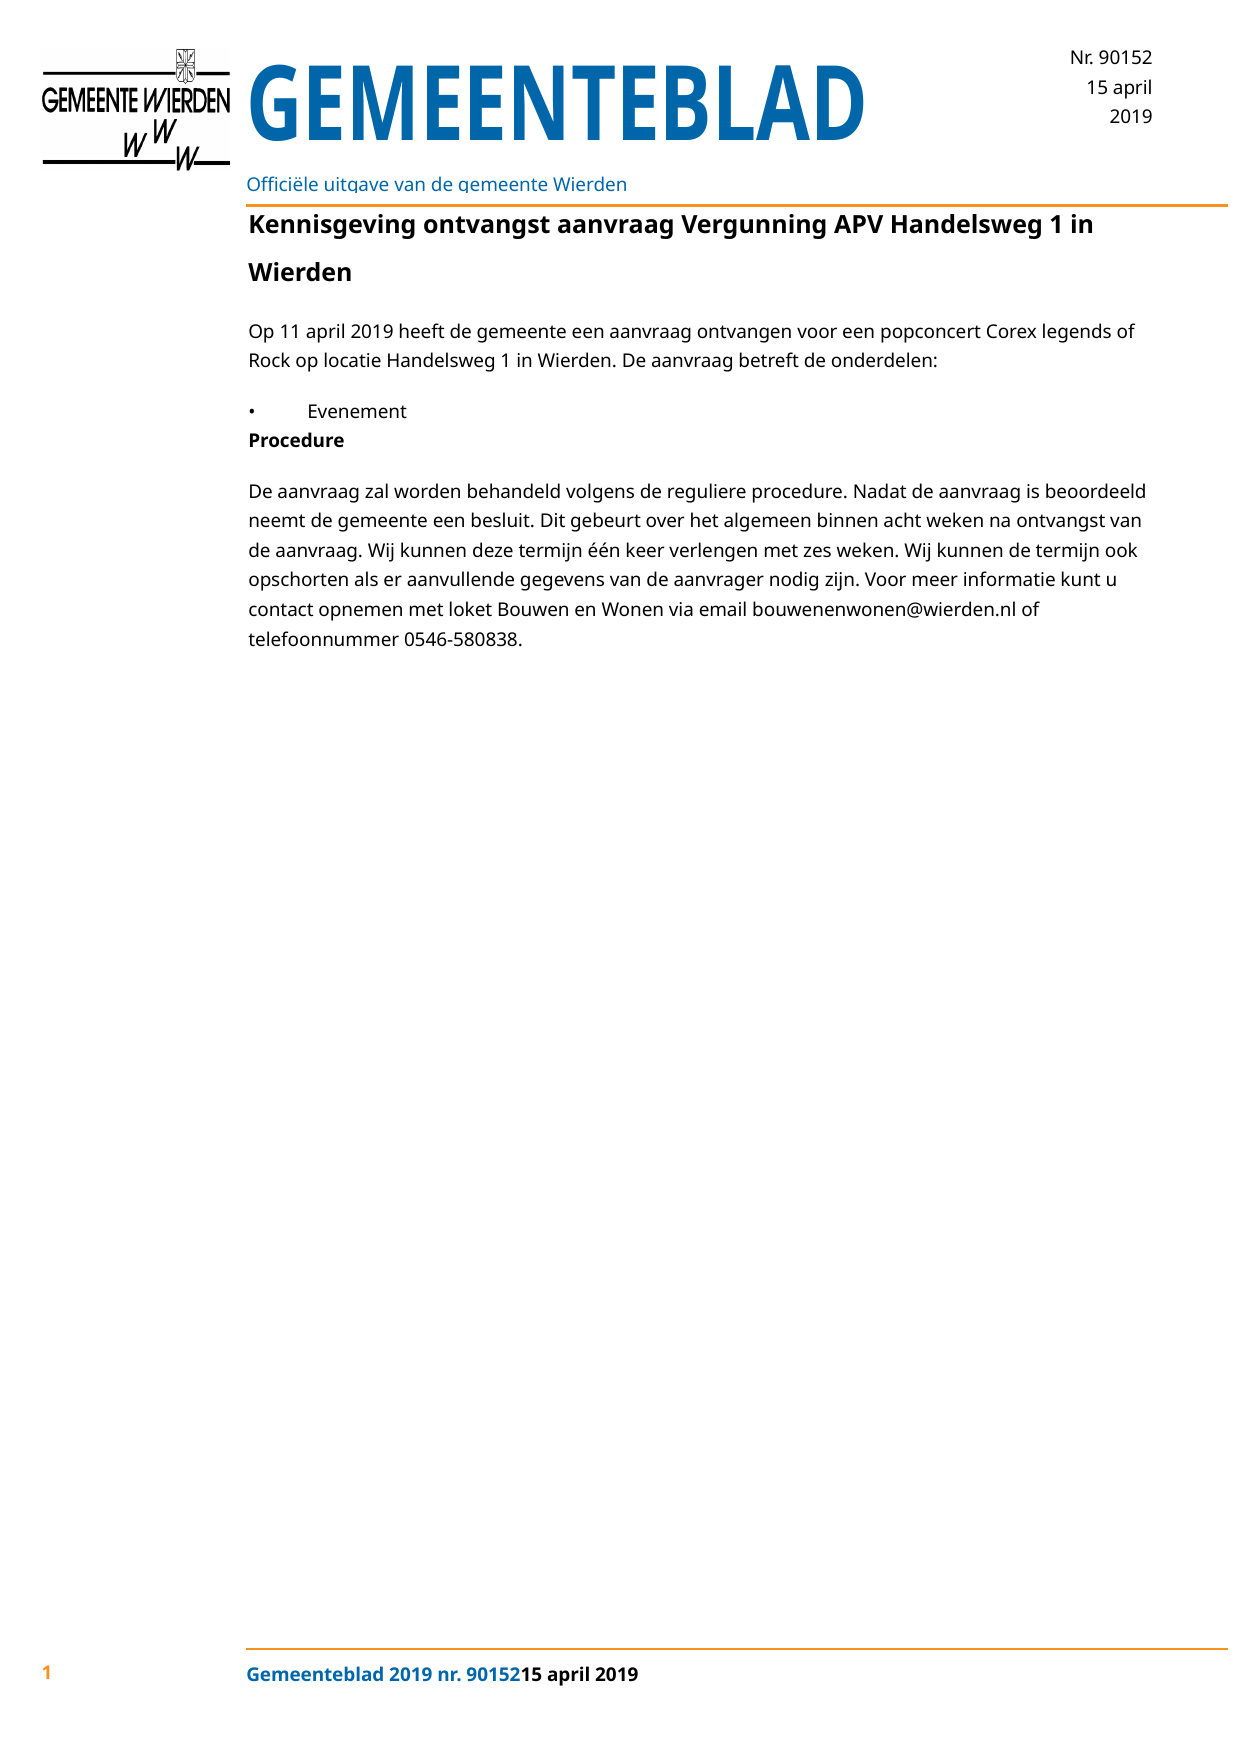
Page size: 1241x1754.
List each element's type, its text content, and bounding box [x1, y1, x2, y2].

picture [41, 47, 231, 172]
text Kennisgeving ontvangst aanvraag Vergunning APV Handelsweg 1 in Wierden [248, 207, 1152, 288]
text Op 11 april 2019 heeft de gemeente een aanvraag ontvangen voor een popconcert Corex legends of Rock op locatie Handelsweg 1 in Wierden. De aanvraag betreft de onderdelen: [248, 318, 1152, 373]
list Evenement [248, 398, 1152, 424]
text De aanvraag zal worden behandeld volgens de reguliere procedure. Nadat de aanvraag is beoordeeld neemt de gemeente een besluit. Dit gebeurt over het algemeen binnen acht weken na ontvangst van de aanvraag. Wij kunnen deze termijn één keer verlengen met zes weken. Wij kunnen de termijn ook opschorten als er aanvullende gegevens van de aanvrager nodig zijn. Voor meer informatie kunt u contact opnemen met loket Bouwen en Wonen via email bouwenenwonen@wierden.nl of telefoonnummer 0546-580838. [248, 478, 1152, 652]
text Procedure [248, 427, 1152, 453]
